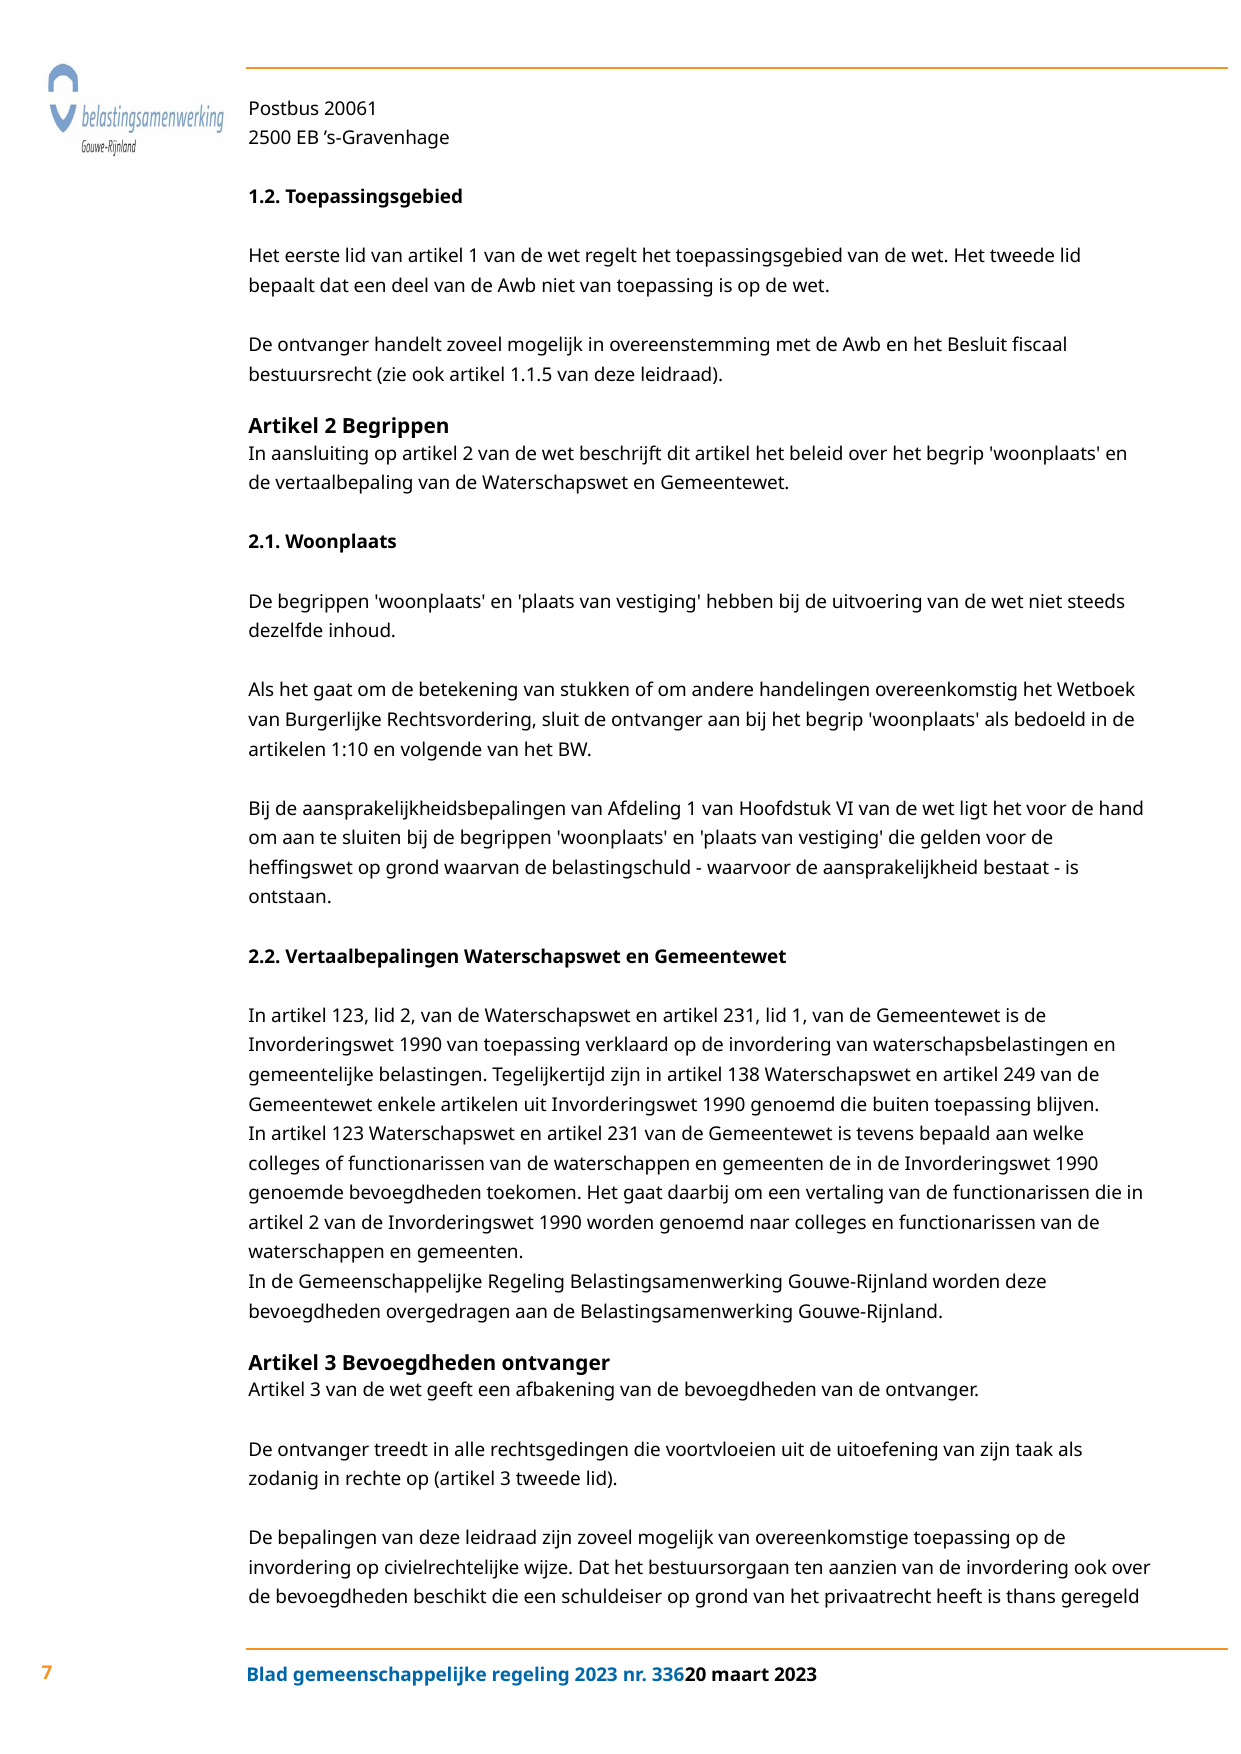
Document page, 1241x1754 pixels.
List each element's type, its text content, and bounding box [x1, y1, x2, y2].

text 2.1. Woonplaats [248, 529, 1152, 554]
text Postbus 20061 [248, 95, 1152, 121]
text 2500 EB ’s-Gravenhage [248, 124, 1152, 150]
text De begrippen 'woonplaats' en 'plaats van vestiging' hebben bij de uitvoering van de wet niet steeds dezelfde inhoud. [248, 588, 1152, 643]
text Bij de aansprakelijkheidsbepalingen van Afdeling 1 van Hoofdstuk VI van de wet ligt het voor de hand om aan te sluiten bij de begrippen 'woonplaats' en 'plaats van vestiging' die gelden voor de heffingswet op grond waarvan de belastingschuld - waarvoor de aansprakelijkheid bestaat - is ontstaan. [248, 795, 1152, 909]
text Artikel 3 Bevoegdheden ontvanger [248, 1348, 1152, 1377]
picture [41, 47, 231, 172]
text 2.2. Vertaalbepalingen Waterschapswet en Gemeentewet [248, 943, 1152, 968]
text Artikel 2 Begrippen [248, 411, 1152, 440]
text De ontvanger handelt zoveel mogelijk in overeenstemming met de Awb en het Besluit fiscaal bestuursrecht (zie ook artikel 1.1.5 van deze leidraad). [248, 331, 1152, 387]
text In de Gemeenschappelijke Regeling Belastingsamenwerking Gouwe-Rijnland worden deze bevoegdheden overgedragen aan de Belastingsamenwerking Gouwe-Rijnland. [248, 1268, 1152, 1323]
text In artikel 123, lid 2, van de Waterschapswet en artikel 231, lid 1, van de Gemeentewet is de Invorderingswet 1990 van toepassing verklaard op de invordering van waterschapsbelastingen en gemeentelijke belastingen. Tegelijkertijd zijn in artikel 138 Waterschapswet en artikel 249 van de Gemeentewet enkele artikelen uit Invorderingswet 1990 genoemd die buiten toepassing blijven. [248, 1002, 1152, 1116]
text Artikel 3 van de wet geeft een afbakening van de bevoegdheden van de ontvanger. [248, 1377, 1152, 1402]
text Het eerste lid van artikel 1 van de wet regelt het toepassingsgebied van de wet. Het tweede lid bepaalt dat een deel van de Awb niet van toepassing is op de wet. [248, 243, 1152, 298]
text In aansluiting op artikel 2 van de wet beschrijft dit artikel het beleid over het begrip 'woonplaats' en de vertaalbepaling van de Waterschapswet en Gemeentewet. [248, 440, 1152, 495]
text 1.2. Toepassingsgebied [248, 183, 1152, 209]
text Als het gaat om de betekening van stukken of om andere handelingen overeenkomstig het Wetboek van Burgerlijke Rechtsvordering, sluit de ontvanger aan bij het begrip 'woonplaats' als bedoeld in de artikelen 1:10 en volgende van het BW. [248, 677, 1152, 761]
text De bepalingen van deze leidraad zijn zoveel mogelijk van overeenkomstige toepassing op de invordering op civielrechtelijke wijze. Dat het bestuursorgaan ten aanzien van de invordering ook over de bevoegdheden beschikt die een schuldeiser op grond van het privaatrecht heeft is thans geregeld [248, 1524, 1152, 1609]
text De ontvanger treedt in alle rechtsgedingen die voortvloeien uit de uitoefening van zijn taak als zodanig in rechte op (artikel 3 tweede lid). [248, 1436, 1152, 1491]
text In artikel 123 Waterschapswet en artikel 231 van de Gemeentewet is tevens bepaald aan welke colleges of functionarissen van de waterschappen en gemeenten de in de Invorderingswet 1990 genoemde bevoegdheden toekomen. Het gaat daarbij om een vertaling van de functionarissen die in artikel 2 van de Invorderingswet 1990 worden genoemd naar colleges en functionarissen van de waterschappen en gemeenten. [248, 1120, 1152, 1264]
